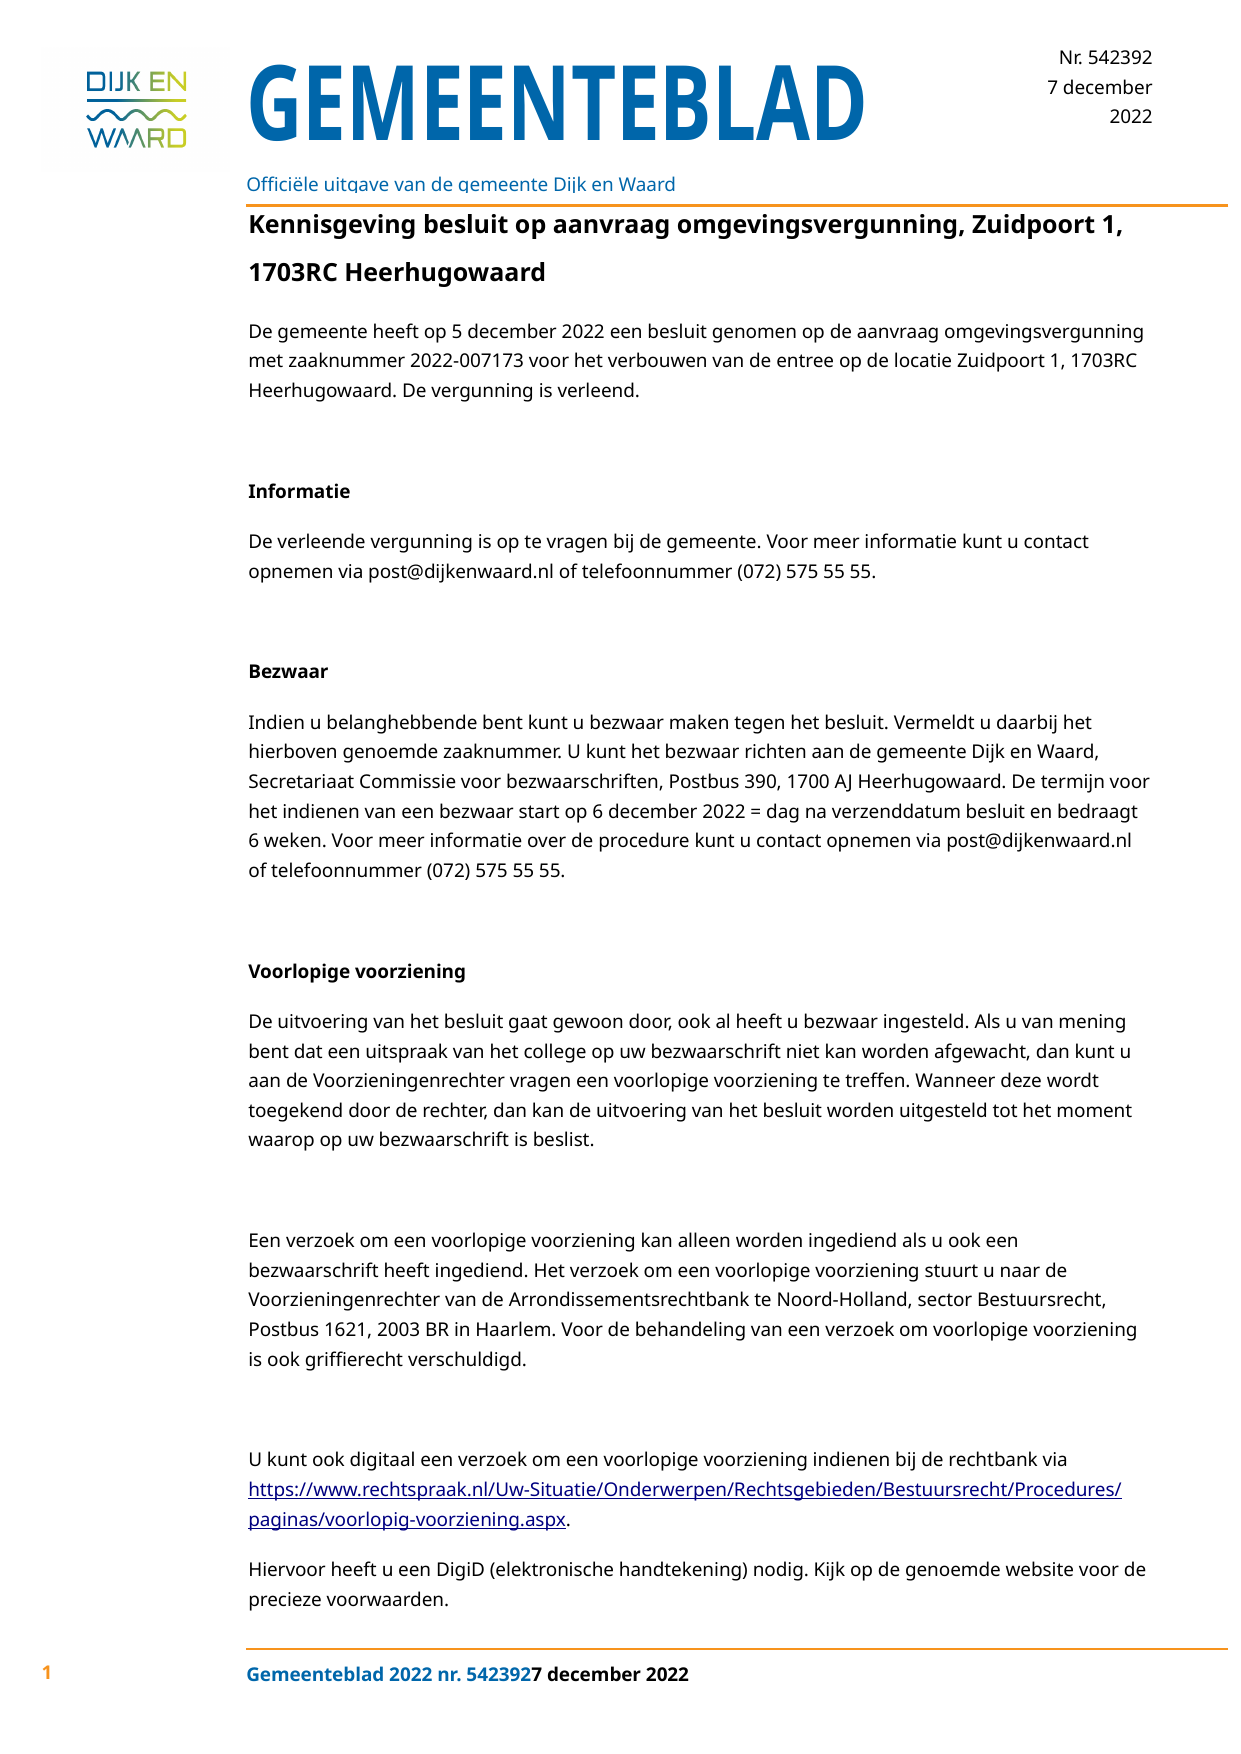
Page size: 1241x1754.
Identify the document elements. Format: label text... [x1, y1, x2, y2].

text De verleende vergunning is op te vragen bij de gemeente. Voor meer informatie kunt u contact opnemen via post@dijkenwaard.nl of telefoonnummer (072) 575 55 55. [248, 528, 1152, 584]
text Bezwaar [248, 659, 1152, 684]
text De gemeente heeft op 5 december 2022 een besluit genomen op de aanvraag omgevingsvergunning met zaaknummer 2022-007173 voor het verbouwen van de entree op de locatie Zuidpoort 1, 1703RC Heerhugowaard. De vergunning is verleend. [248, 318, 1152, 403]
text U kunt ook digitaal een verzoek om een voorlopige voorziening indienen bij de rechtbank via https://www.rechtspraak.nl/Uw-Situatie/Onderwerpen/Rechtsgebieden/Bestuursrecht/Procedures/paginas/voorlopig-voorziening.aspx. [248, 1447, 1152, 1532]
text Indien u belanghebbende bent kunt u bezwaar maken tegen het besluit. Vermeldt u daarbij het hierboven genoemde zaaknummer. U kunt het bezwaar richten aan de gemeente Dijk en Waard, Secretariaat Commissie voor bezwaarschriften, Postbus 390, 1700 AJ Heerhugowaard. De termijn voor het indienen van een bezwaar start op 6 december 2022 = dag na verzenddatum besluit en bedraagt 6 weken. Voor meer informatie over de procedure kunt u contact opnemen via post@dijkenwaard.nl of telefoonnummer (072) 575 55 55. [248, 709, 1152, 883]
text De uitvoering van het besluit gaat gewoon door, ook al heeft u bezwaar ingesteld. Als u van mening bent dat een uitspraak van het college op uw bezwaarschrift niet kan worden afgewacht, dan kunt u aan de Voorzieningenrechter vragen een voorlopige voorziening te treffen. Wanneer deze wordt toegekend door de rechter, dan kan de uitvoering van het besluit worden uitgesteld tot het moment waarop op uw bezwaarschrift is beslist. [248, 1008, 1152, 1152]
text Een verzoek om een voorlopige voorziening kan alleen worden ingediend als u ook een bezwaarschrift heeft ingediend. Het verzoek om een voorlopige voorziening stuurt u naar de Voorzieningenrechter van de Arrondissementsrechtbank te Noord-Holland, sector Bestuursrecht, Postbus 1621, 2003 BR in Haarlem. Voor de behandeling van een verzoek om voorlopige voorziening is ook griffierecht verschuldigd. [248, 1227, 1152, 1372]
picture [41, 47, 231, 172]
text Informatie [248, 478, 1152, 504]
text Hiervoor heeft u een DigiD (elektronische handtekening) nodig. Kijk op de genoemde website voor de precieze voorwaarden. [248, 1556, 1152, 1612]
text Voorlopige voorziening [248, 958, 1152, 984]
text Kennisgeving besluit op aanvraag omgevingsvergunning, Zuidpoort 1, 1703RC Heerhugowaard [248, 207, 1152, 288]
